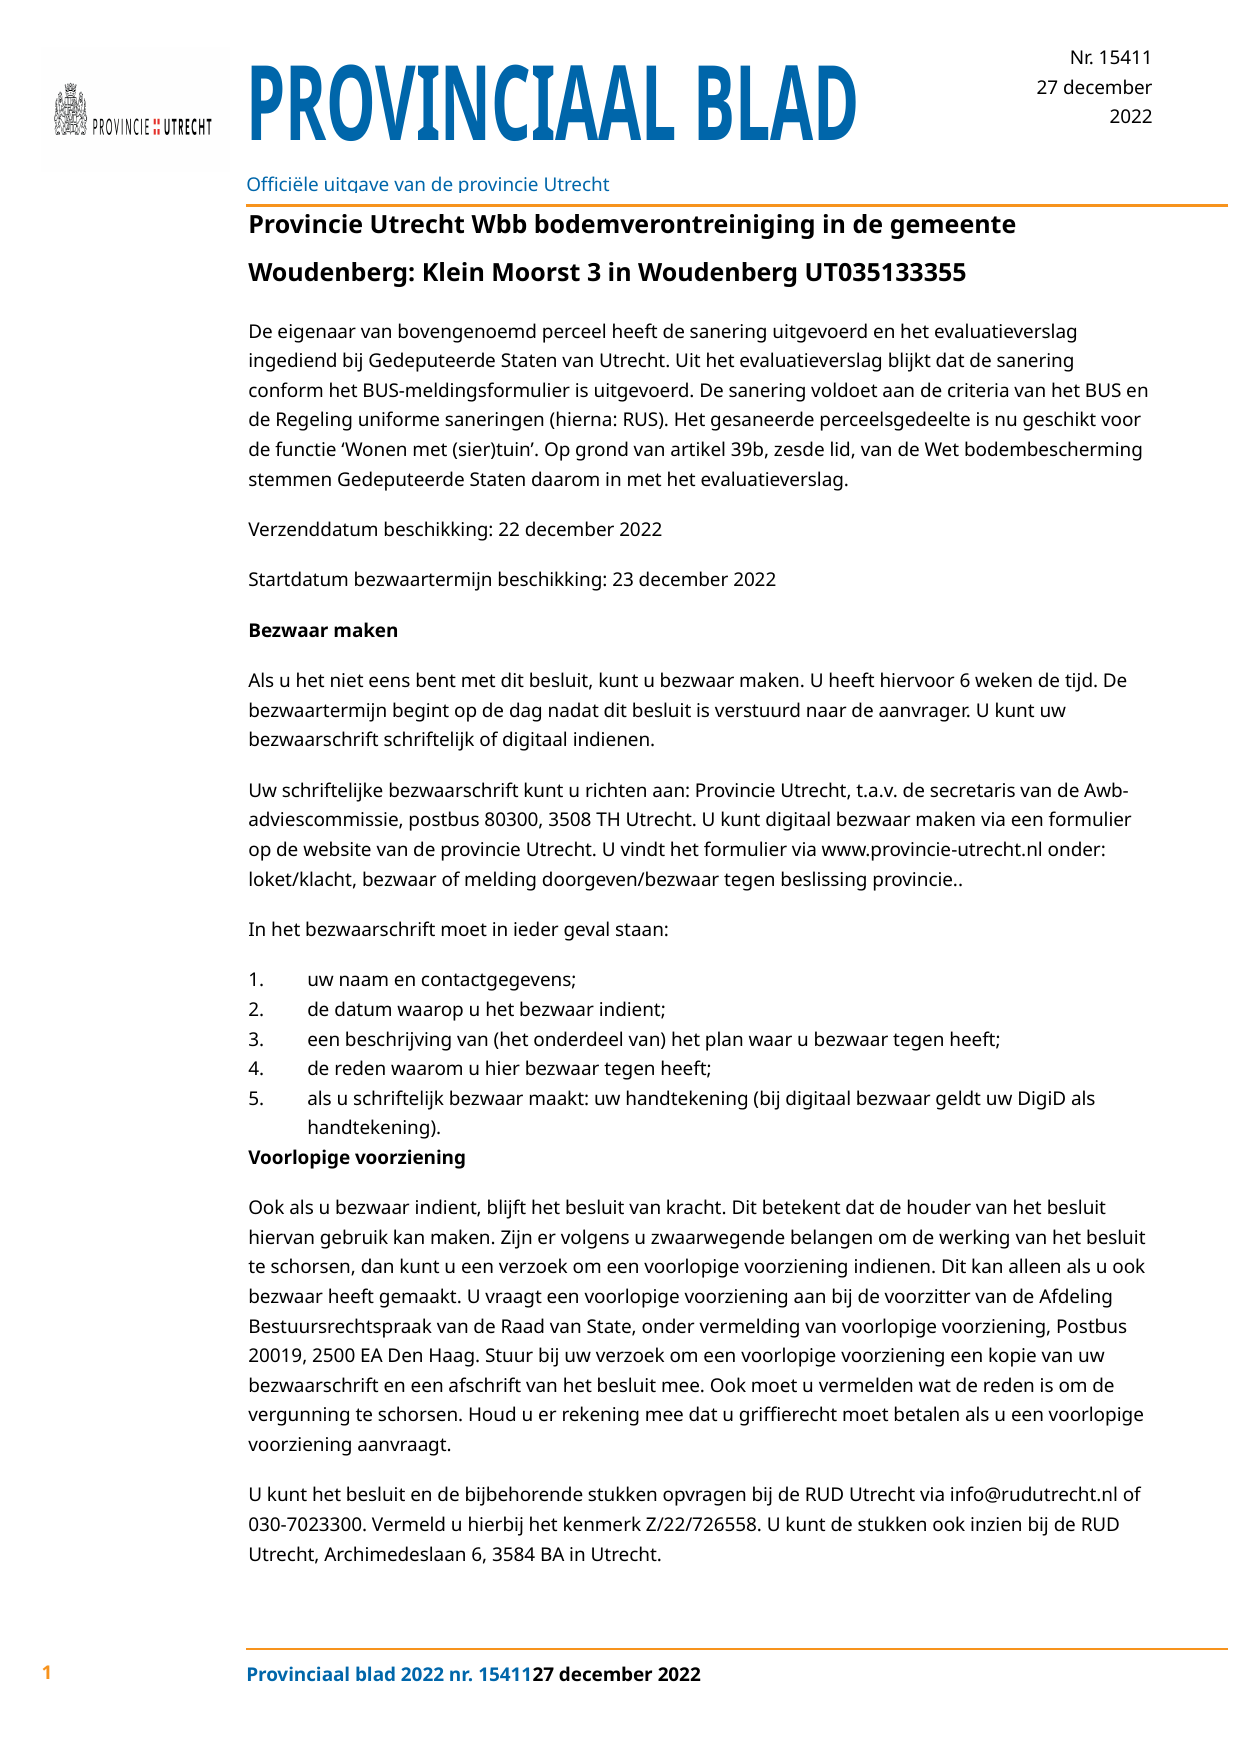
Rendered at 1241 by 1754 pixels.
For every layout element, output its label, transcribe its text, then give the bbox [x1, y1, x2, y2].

list een beschrijving van (het onderdeel van) het plan waar u bezwaar tegen heeft; [248, 1026, 1152, 1052]
text Verzenddatum beschikking: 22 december 2022 [248, 516, 1152, 542]
text Bezwaar maken [248, 617, 1152, 643]
list de datum waarop u het bezwaar indient; [248, 996, 1152, 1022]
text Provincie Utrecht Wbb bodemverontreiniging in de gemeente Woudenberg: Klein Moorst 3 in Woudenberg UT035133355 [248, 207, 1152, 288]
list als u schriftelijk bezwaar maakt: uw handtekening (bij digitaal bezwaar geldt uw DigiD als handtekening). [248, 1085, 1152, 1140]
text Uw schriftelijke bezwaarschrift kunt u richten aan: Provincie Utrecht, t.a.v. de secretaris van de Awb-adviescommissie, postbus 80300, 3508 TH Utrecht. U kunt digitaal bezwaar maken via een formulier op de website van de provincie Utrecht. U vindt het formulier via www.provincie-utrecht.nl onder: loket/klacht, bezwaar of melding doorgeven/bezwaar tegen beslissing provincie.. [248, 777, 1152, 892]
text Ook als u bezwaar indient, blijft het besluit van kracht. Dit betekent dat de houder van het besluit hiervan gebruik kan maken. Zijn er volgens u zwaarwegende belangen om de werking van het besluit te schorsen, dan kunt u een verzoek om een voorlopige voorziening indienen. Dit kan alleen als u ook bezwaar heeft gemaakt. U vraagt een voorlopige voorziening aan bij de voorzitter van de Afdeling Bestuursrechtspraak van de Raad van State, onder vermelding van voorlopige voorziening, Postbus 20019, 2500 EA Den Haag. Stuur bij uw verzoek om een voorlopige voorziening een kopie van uw bezwaarschrift en een afschrift van het besluit mee. Ook moet u vermelden wat de reden is om de vergunning te schorsen. Houd u er rekening mee dat u griffierecht moet betalen als u een voorlopige voorziening aanvraagt. [248, 1194, 1152, 1457]
text U kunt het besluit en de bijbehorende stukken opvragen bij de RUD Utrecht via info@rudutrecht.nl of 030-7023300. Vermeld u hierbij het kenmerk Z/22/726558. U kunt de stukken ook inzien bij de RUD Utrecht, Archimedeslaan 6, 3584 BA in Utrecht. [248, 1482, 1152, 1567]
text Voorlopige voorziening [248, 1144, 1152, 1170]
list uw naam en contactgegevens; [248, 967, 1152, 992]
text De eigenaar van bovengenoemd perceel heeft de sanering uitgevoerd en het evaluatieverslag ingediend bij Gedeputeerde Staten van Utrecht. Uit het evaluatieverslag blijkt dat de sanering conform het BUS-meldingsformulier is uitgevoerd. De sanering voldoet aan de criteria van het BUS en de Regeling uniforme saneringen (hierna: RUS). Het gesaneerde perceelsgedeelte is nu geschikt voor de functie ‘Wonen met (sier)tuin’. Op grond van artikel 39b, zesde lid, van de Wet bodembescherming stemmen Gedeputeerde Staten daarom in met het evaluatieverslag. [248, 318, 1152, 492]
text Startdatum bezwaartermijn beschikking: 23 december 2022 [248, 567, 1152, 592]
text Als u het niet eens bent met dit besluit, kunt u bezwaar maken. U heeft hiervoor 6 weken de tijd. De bezwaartermijn begint op de dag nadat dit besluit is verstuurd naar de aanvrager. U kunt uw bezwaarschrift schriftelijk of digitaal indienen. [248, 667, 1152, 752]
picture [41, 47, 231, 172]
list de reden waarom u hier bezwaar tegen heeft; [248, 1055, 1152, 1081]
text In het bezwaarschrift moet in ieder geval staan: [248, 916, 1152, 942]
